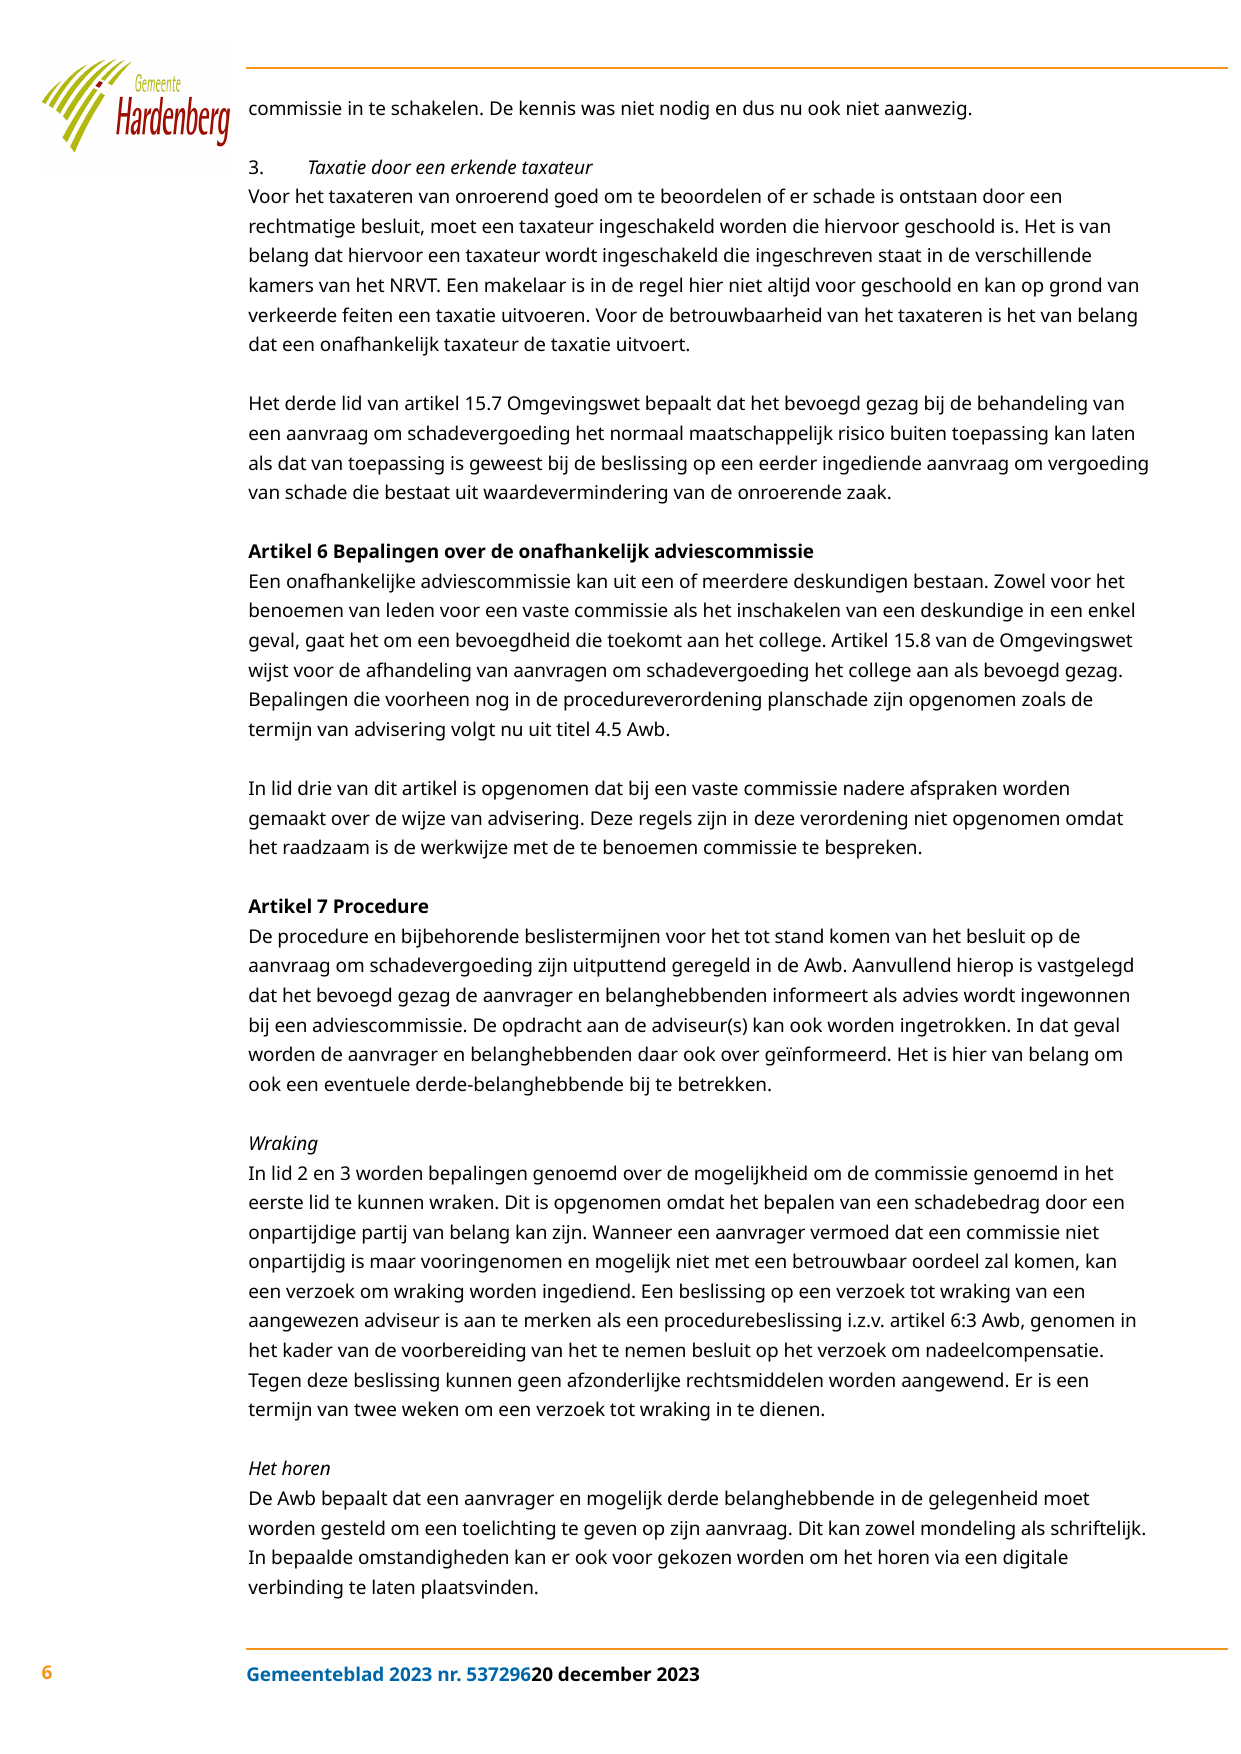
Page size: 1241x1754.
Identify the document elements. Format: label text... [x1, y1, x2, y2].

text De Awb bepaalt dat een aanvrager en mogelijk derde belanghebbende in de gelegenheid moet worden gesteld om een toelichting te geven op zijn aanvraag. Dit kan zowel mondeling als schriftelijk. In bepaalde omstandigheden kan er ook voor gekozen worden om het horen via een digitale verbinding te laten plaatsvinden. [248, 1485, 1152, 1600]
text In lid 2 en 3 worden bepalingen genoemd over de mogelijkheid om de commissie genoemd in het eerste lid te kunnen wraken. Dit is opgenomen omdat het bepalen van een schadebedrag door een onpartijdige partij van belang kan zijn. Wanneer een aanvrager vermoed dat een commissie niet onpartijdig is maar vooringenomen en mogelijk niet met een betrouwbaar oordeel zal komen, kan een verzoek om wraking worden ingediend. Een beslissing op een verzoek tot wraking van een aangewezen adviseur is aan te merken als een procedurebeslissing i.z.v. artikel 6:3 Awb, genomen in het kader van de voorbereiding van het te nemen besluit op het verzoek om nadeelcompensatie. Tegen deze beslissing kunnen geen afzonderlijke rechtsmiddelen worden aangewend. Er is een termijn van twee weken om een verzoek tot wraking in te dienen. [248, 1160, 1152, 1422]
text Artikel 7 Procedure [248, 893, 1152, 919]
text In lid drie van dit artikel is opgenomen dat bij een vaste commissie nadere afspraken worden gemaakt over de wijze van advisering. Deze regels zijn in deze verordening niet opgenomen omdat het raadzaam is de werkwijze met de te benoemen commissie te bespreken. [248, 775, 1152, 860]
text Artikel 6 Bepalingen over de onafhankelijk adviescommissie [248, 538, 1152, 564]
text Voor het taxateren van onroerend goed om te beoordelen of er schade is ontstaan door een rechtmatige besluit, moet een taxateur ingeschakeld worden die hiervoor geschoold is. Het is van belang dat hiervoor een taxateur wordt ingeschakeld die ingeschreven staat in de verschillende kamers van het NRVT. Een makelaar is in de regel hier niet altijd voor geschoold en kan op grond van verkeerde feiten een taxatie uitvoeren. Voor de betrouwbaarheid van het taxateren is het van belang dat een onafhankelijk taxateur de taxatie uitvoert. [248, 183, 1152, 357]
text De procedure en bijbehorende beslistermijnen voor het tot stand komen van het besluit op de aanvraag om schadevergoeding zijn uitputtend geregeld in de Awb. Aanvullend hierop is vastgelegd dat het bevoegd gezag de aanvrager en belanghebbenden informeert als advies wordt ingewonnen bij een adviescommissie. De opdracht aan de adviseur(s) kan ook worden ingetrokken. In dat geval worden de aanvrager en belanghebbenden daar ook over geïnformeerd. Het is hier van belang om ook een eventuele derde-belanghebbende bij te betrekken. [248, 923, 1152, 1097]
list Taxatie door een erkende taxateur [248, 154, 1152, 180]
text Een onafhankelijke adviescommissie kan uit een of meerdere deskundigen bestaan. Zowel voor het benoemen van leden voor een vaste commissie als het inschakelen van een deskundige in een enkel geval, gaat het om een bevoegdheid die toekomt aan het college. Artikel 15.8 van de Omgevingswet wijst voor de afhandeling van aanvragen om schadevergoeding het college aan als bevoegd gezag. Bepalingen die voorheen nog in de procedureverordening planschade zijn opgenomen zoals de termijn van advisering volgt nu uit titel 4.5 Awb. [248, 568, 1152, 742]
text Wraking [248, 1130, 1152, 1156]
text Het horen [248, 1456, 1152, 1481]
text Het derde lid van artikel 15.7 Omgevingswet bepaalt dat het bevoegd gezag bij de behandeling van een aanvraag om schadevergoeding het normaal maatschappelijk risico buiten toepassing kan laten als dat van toepassing is geweest bij de beslissing op een eerder ingediende aanvraag om vergoeding van schade die bestaat uit waardevermindering van de onroerende zaak. [248, 391, 1152, 505]
text commissie in te schakelen. De kennis was niet nodig en dus nu ook niet aanwezig. [248, 95, 1152, 121]
picture [41, 47, 231, 172]
